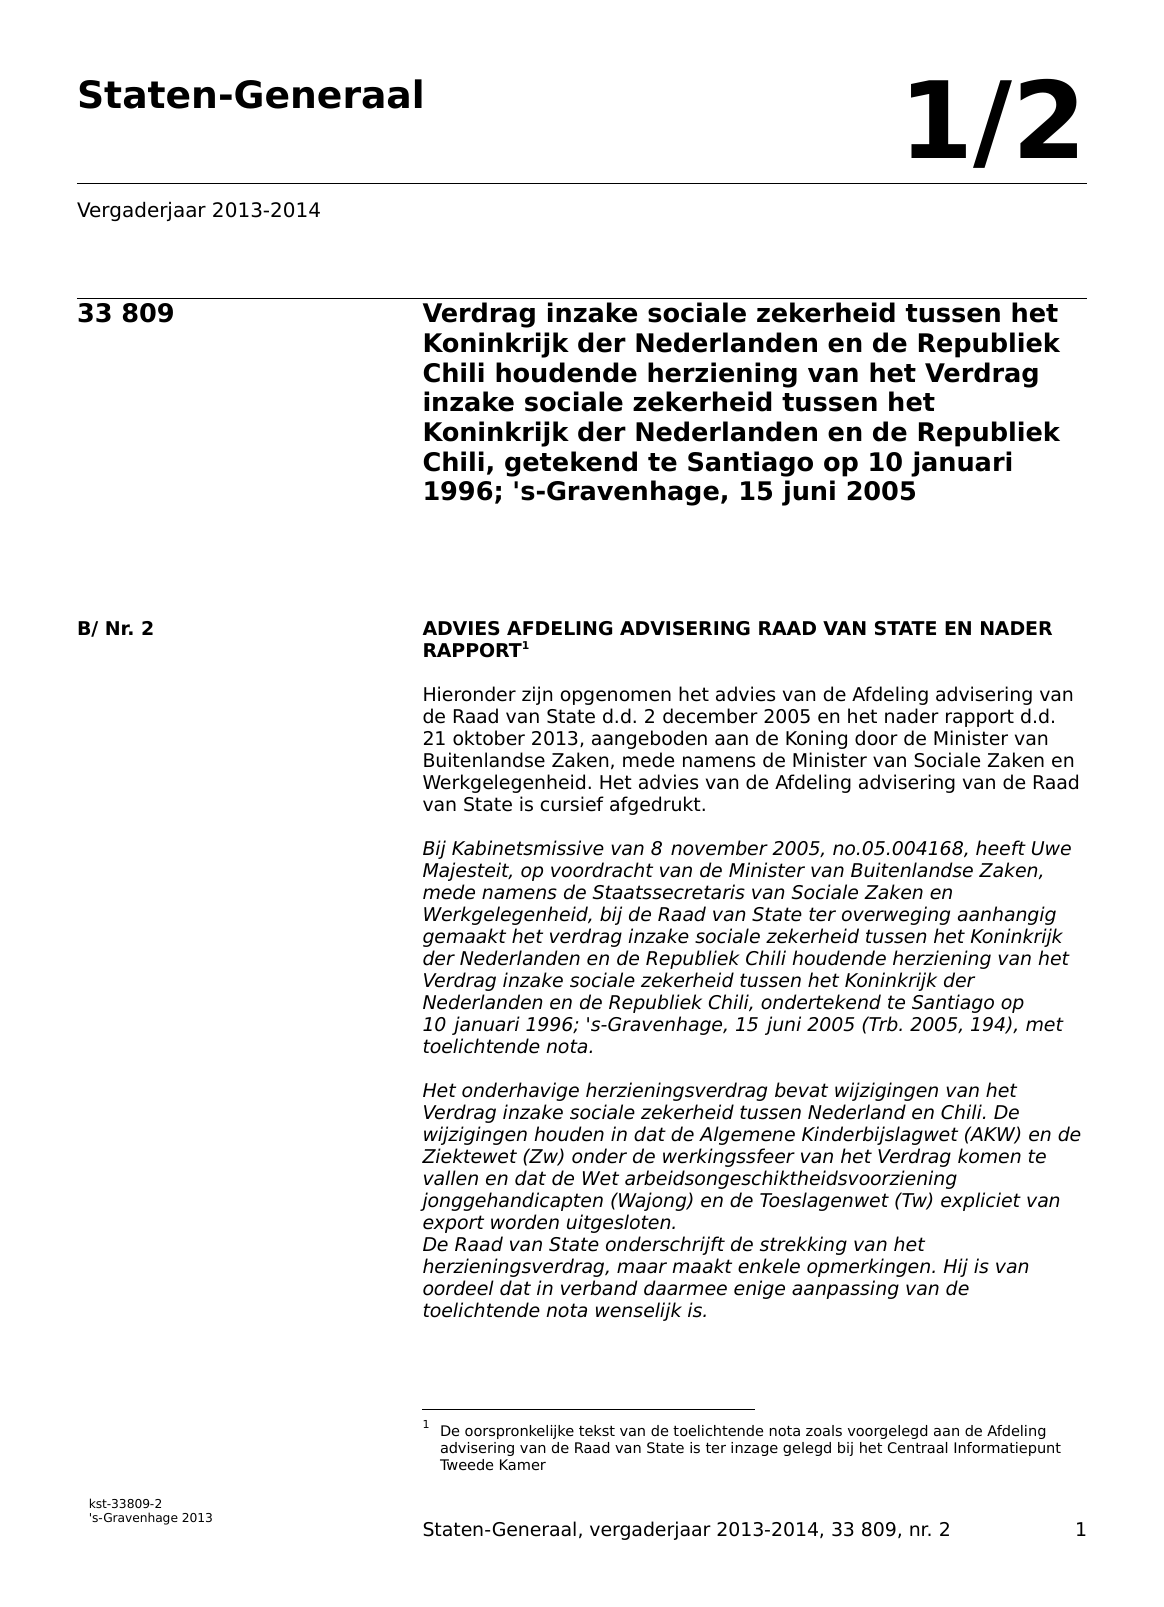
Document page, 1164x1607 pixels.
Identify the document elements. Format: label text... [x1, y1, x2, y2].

text kst-33809-2 [88, 1497, 323, 1511]
text Het onderhavige herzieningsverdrag bevat wijzigingen van het Verdrag inzake sociale zekerheid tussen Nederland en Chili. De wijzigingen houden in dat de Algemene Kinderbijslagwet (AKW) en de Ziektewet (Zw) onder de werkingssfeer van het Verdrag komen te vallen en dat de Wet arbeidsongeschiktheidsvoorziening jonggehandicapten (Wajong) en de Toeslagenwet (Tw) expliciet van export worden uitgesloten. [422, 1080, 1087, 1234]
text De Raad van State onderschrijft de strekking van het herzieningsverdrag, maar maakt enkele opmerkingen. Hij is van oordeel dat in verband daarmee enige aanpassing van de toelichtende nota wenselijk is. [422, 1234, 1087, 1322]
text 's-Gravenhage 2013 [88, 1511, 323, 1525]
text Hieronder zijn opgenomen het advies van de Afdeling advisering van de Raad van State d.d. 2 december 2005 en het nader rapport d.d. 21 oktober 2013, aangeboden aan de Koning door de Minister van Buitenlandse Zaken, mede namens de Minister van Sociale Zaken en Werkgelegenheid. Het advies van de Afdeling advisering van de Raad van State is cursief afgedrukt. [422, 684, 1087, 816]
subtitle B/ Nr. 2 ADVIES AFDELING ADVISERING RAAD VAN STATE EN NADER RAPPORT [77, 618, 1087, 662]
text De oorspronkelijke tekst van de toelichtende nota zoals voorgelegd aan de Afdeling advisering van de Raad van State is ter inzage gelegd bij het Centraal Informatiepunt Tweede Kamer [422, 1418, 1087, 1474]
table_header Staten-Generaal [77, 59, 886, 183]
text Bij Kabinetsmissive van 8 november 2005, no.05.004168, heeft Uwe Majesteit, op voordracht van de Minister van Buitenlandse Zaken, mede namens de Staatssecretaris van Sociale Zaken en Werkgelegenheid, bij de Raad van State ter overweging aanhangig gemaakt het verdrag inzake sociale zekerheid tussen het Koninkrijk der Nederlanden en de Republiek Chili houdende herziening van het Verdrag inzake sociale zekerheid tussen het Koninkrijk der Nederlanden en de Republiek Chili, ondertekend te Santiago op 10 januari 1996; 's-Gravenhage, 15 juni 2005 (Trb. 2005, 194), met toelichtende nota. [422, 838, 1087, 1058]
table_header 1/2 [886, 59, 1087, 183]
subtitle 33 809 Verdrag inzake sociale zekerheid tussen het Koninkrijk der Nederlanden en de Republiek Chili houdende herziening van het Verdrag inzake sociale zekerheid tussen het Koninkrijk der Nederlanden en de Republiek Chili, getekend te Santiago op 10 januari 1996; 's-Gravenhage, 15 juni 2005 [77, 299, 1087, 507]
table_cell Vergaderjaar 2013-2014 [77, 184, 1087, 298]
